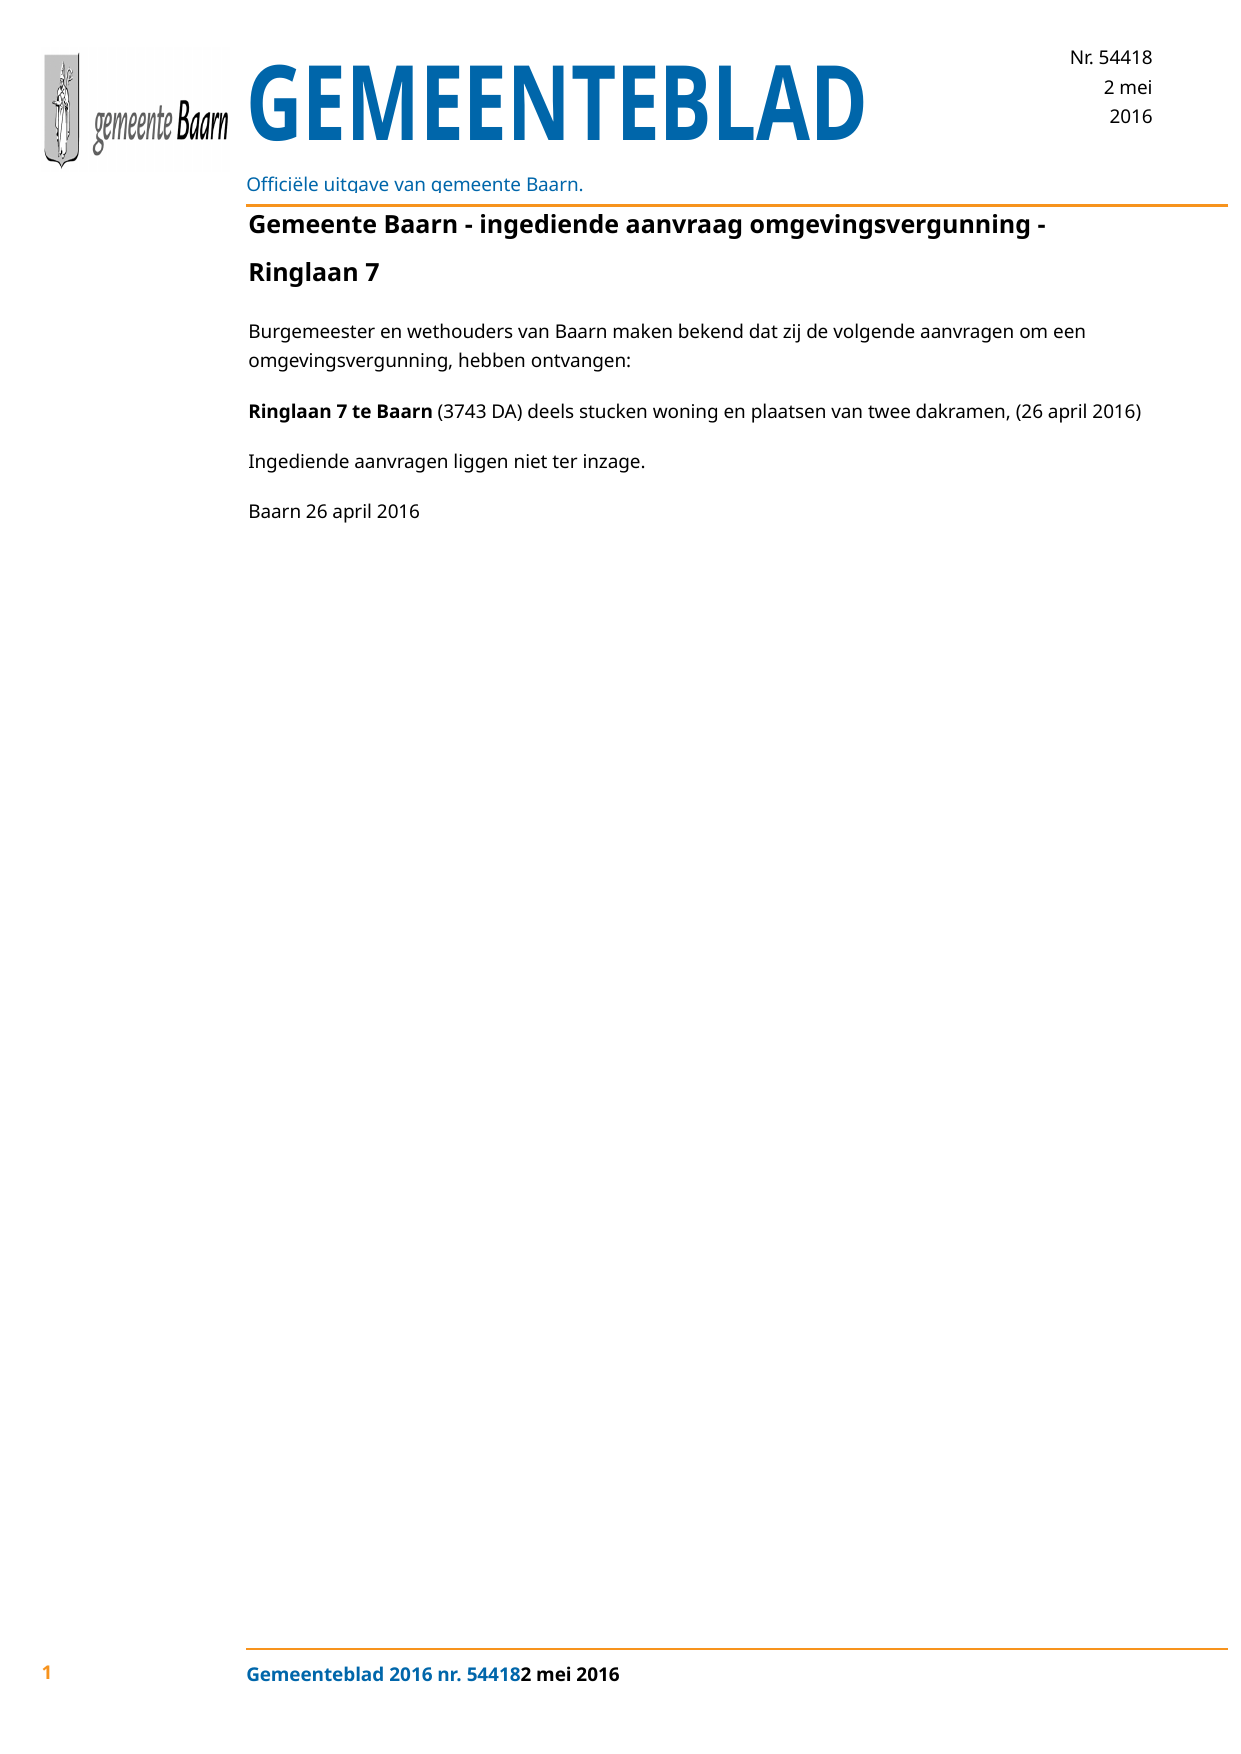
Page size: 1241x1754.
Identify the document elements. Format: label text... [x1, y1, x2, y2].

picture [41, 47, 231, 172]
text Ringlaan 7 te Baarn (3743 DA) deels stucken woning en plaatsen van twee dakramen, (26 april 2016) [248, 398, 1152, 424]
text Ingediende aanvragen liggen niet ter inzage. [248, 448, 1152, 474]
text Gemeente Baarn - ingediende aanvraag omgevingsvergunning - Ringlaan 7 [248, 207, 1152, 288]
text Burgemeester en wethouders van Baarn maken bekend dat zij de volgende aanvragen om een omgevingsvergunning, hebben ontvangen: [248, 318, 1152, 373]
text Baarn 26 april 2016 [248, 499, 1152, 524]
